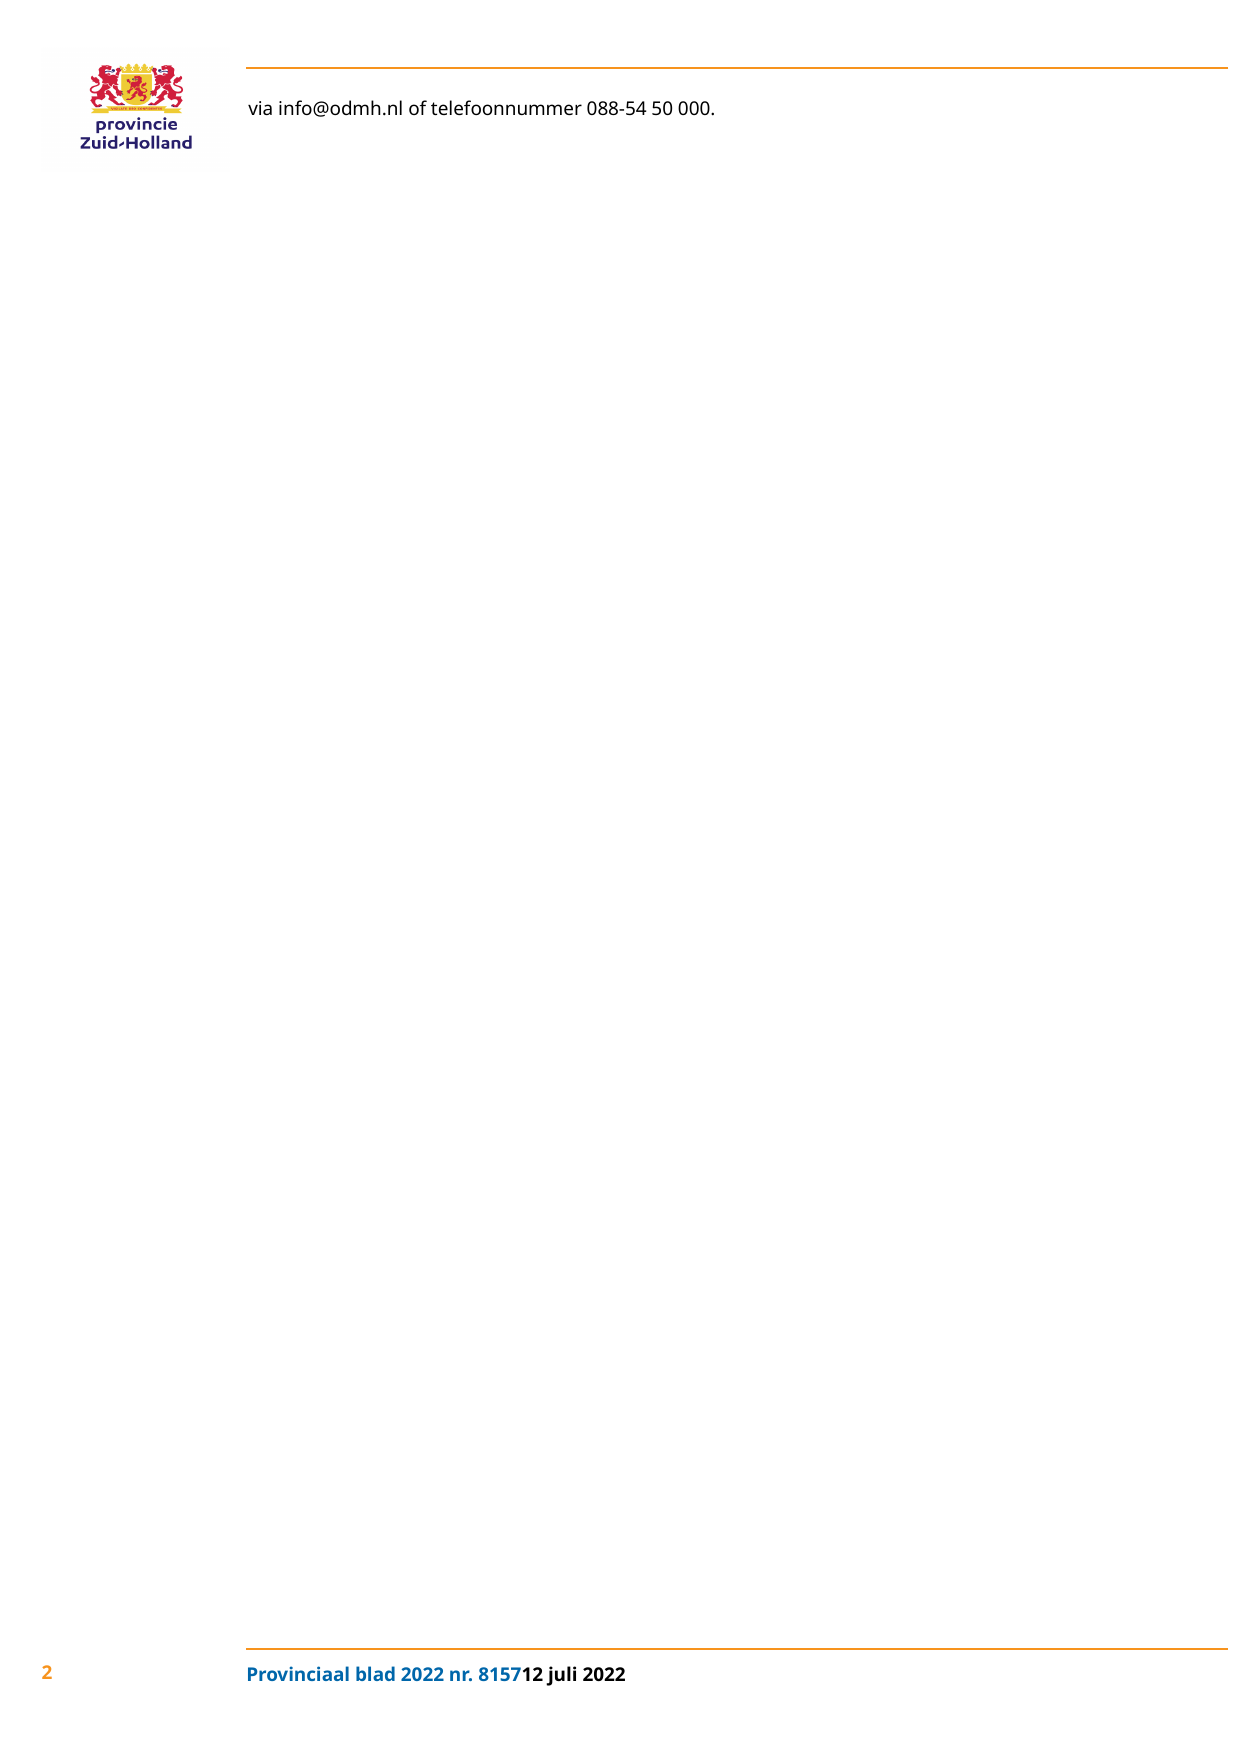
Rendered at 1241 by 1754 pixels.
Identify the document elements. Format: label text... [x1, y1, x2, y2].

text via info@odmh.nl of telefoonnummer 088-54 50 000. [248, 95, 1152, 121]
picture [41, 47, 231, 172]
